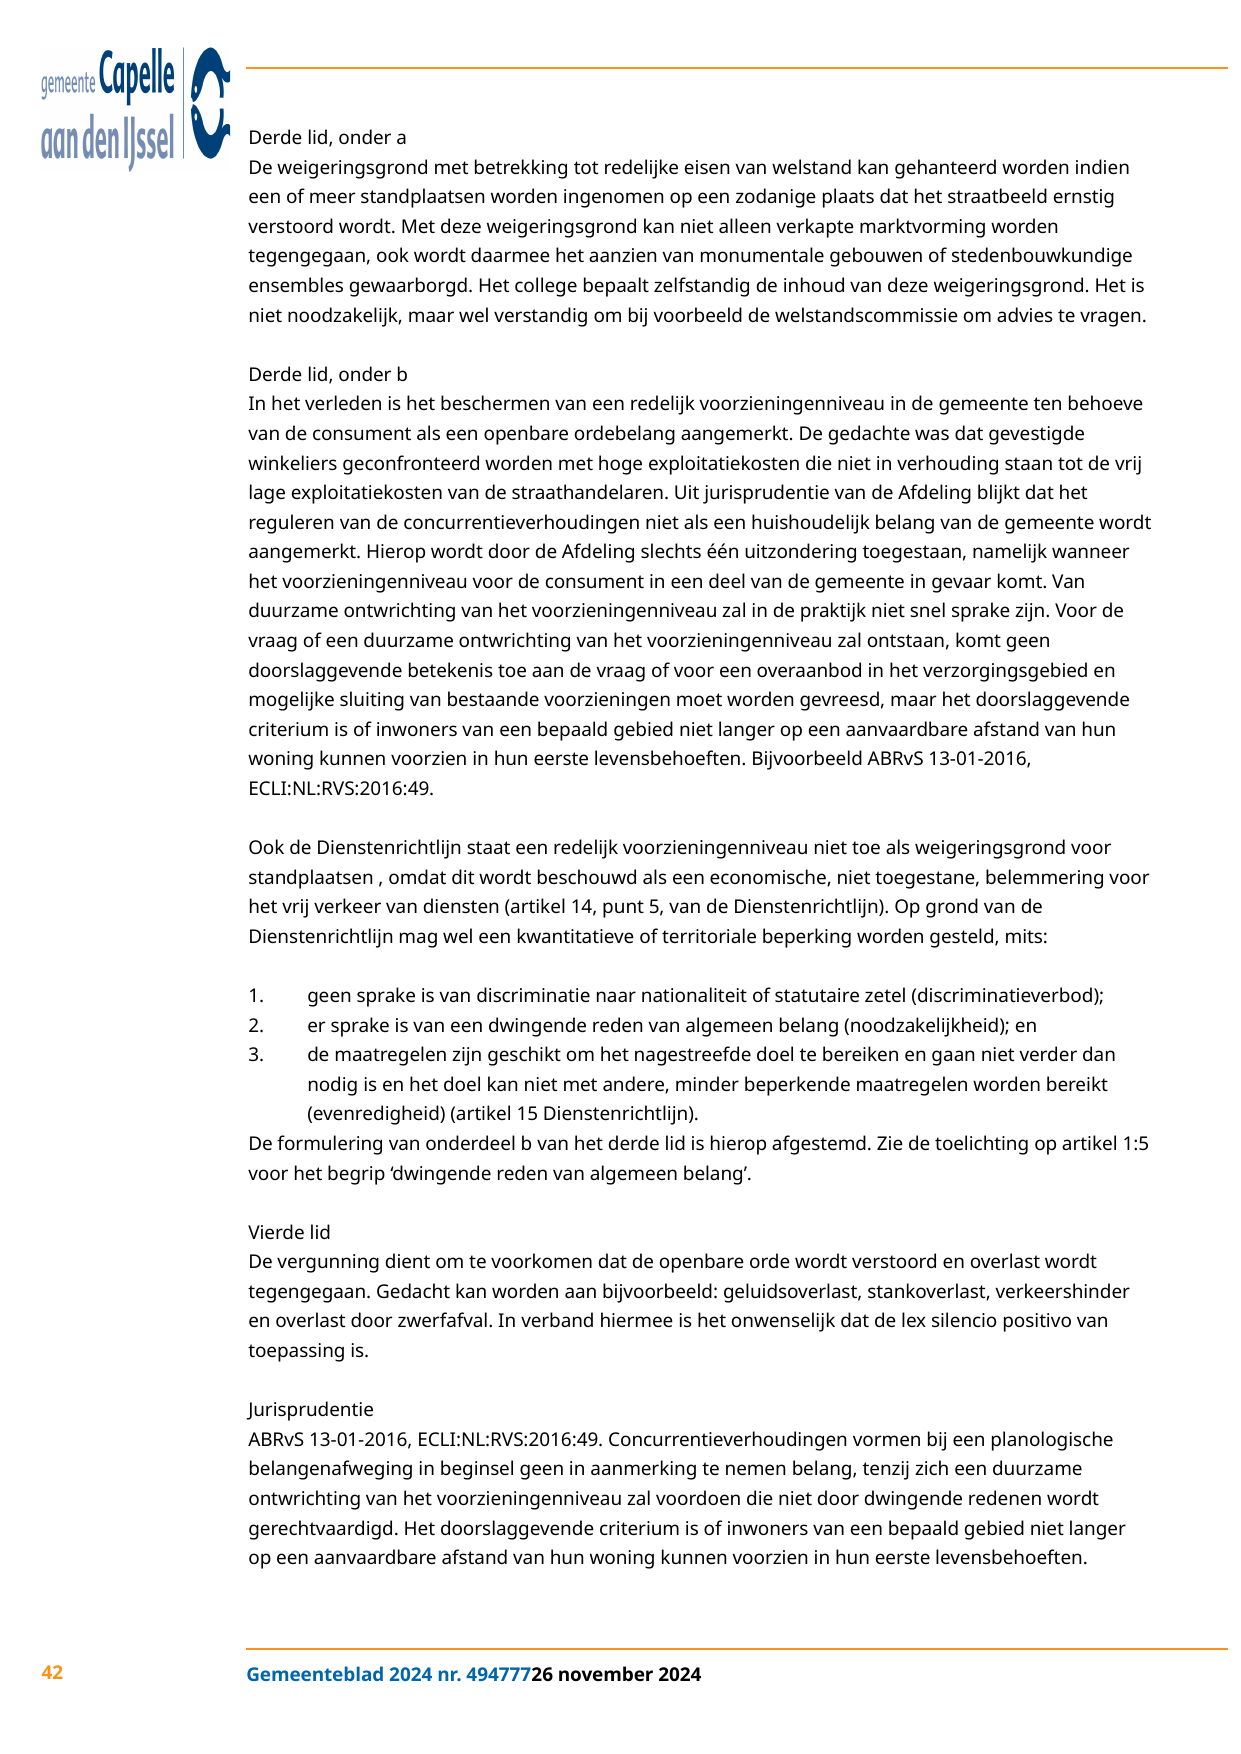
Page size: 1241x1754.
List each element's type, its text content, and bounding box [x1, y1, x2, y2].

text De vergunning dient om te voorkomen dat de openbare orde wordt verstoord en overlast wordt tegengegaan. Gedacht kan worden aan bijvoorbeeld: geluidsoverlast, stankoverlast, verkeershinder en overlast door zwerfafval. In verband hiermee is het onwenselijk dat de lex silencio positivo van toepassing is. [248, 1248, 1152, 1363]
text De weigeringsgrond met betrekking tot redelijke eisen van welstand kan gehanteerd worden indien een of meer standplaatsen worden ingenomen op een zodanige plaats dat het straatbeeld ernstig verstoord wordt. Met deze weigeringsgrond kan niet alleen verkapte marktvorming worden tegengegaan, ook wordt daarmee het aanzien van monumentale gebouwen of stedenbouwkundige ensembles gewaarborgd. Het college bepaalt zelfstandig de inhoud van deze weigeringsgrond. Het is niet noodzakelijk, maar wel verstandig om bij voorbeeld de welstandscommissie om advies te vragen. [248, 154, 1152, 328]
text Derde lid, onder a [248, 124, 1152, 150]
text De formulering van onderdeel b van het derde lid is hierop afgestemd. Zie de toelichting op artikel 1:5 voor het begrip ‘dwingende reden van algemeen belang’. [248, 1130, 1152, 1186]
text ABRvS 13-01-2016, ECLI:NL:RVS:2016:49. Concurrentieverhoudingen vormen bij een planologische belangenafweging in beginsel geen in aanmerking te nemen belang, tenzij zich een duurzame ontwrichting van het voorzieningenniveau zal voordoen die niet door dwingende redenen wordt gerechtvaardigd. Het doorslaggevende criterium is of inwoners van een bepaald gebied niet langer op een aanvaardbare afstand van hun woning kunnen voorzien in hun eerste levensbehoeften. [248, 1426, 1152, 1570]
list geen sprake is van discriminatie naar nationaliteit of statutaire zetel (discriminatieverbod); [248, 982, 1152, 1008]
list de maatregelen zijn geschikt om het nagestreefde doel te bereiken en gaan niet verder dan nodig is en het doel kan niet met andere, minder beperkende maatregelen worden bereikt (evenredigheid) (artikel 15 Dienstenrichtlijn). [248, 1041, 1152, 1126]
picture [41, 47, 231, 172]
text Ook de Dienstenrichtlijn staat een redelijk voorzieningenniveau niet toe als weigeringsgrond voor standplaatsen , omdat dit wordt beschouwd als een economische, niet toegestane, belemmering voor het vrij verkeer van diensten (artikel 14, punt 5, van de Dienstenrichtlijn). Op grond van de Dienstenrichtlijn mag wel een kwantitatieve of territoriale beperking worden gesteld, mits: [248, 834, 1152, 949]
text Jurisprudentie [248, 1396, 1152, 1422]
text Vierde lid [248, 1219, 1152, 1245]
list er sprake is van een dwingende reden van algemeen belang (noodzakelijkheid); en [248, 1012, 1152, 1038]
text Derde lid, onder b [248, 361, 1152, 387]
text In het verleden is het beschermen van een redelijk voorzieningenniveau in de gemeente ten behoeve van de consument als een openbare ordebelang aangemerkt. De gedachte was dat gevestigde winkeliers geconfronteerd worden met hoge exploitatiekosten die niet in verhouding staan tot de vrij lage exploitatiekosten van de straathandelaren. Uit jurisprudentie van de Afdeling blijkt dat het reguleren van de concurrentieverhoudingen niet als een huishoudelijk belang van de gemeente wordt aangemerkt. Hierop wordt door de Afdeling slechts één uitzondering toegestaan, namelijk wanneer het voorzieningenniveau voor de consument in een deel van de gemeente in gevaar komt. Van duurzame ontwrichting van het voorzieningenniveau zal in de praktijk niet snel sprake zijn. Voor de vraag of een duurzame ontwrichting van het voorzieningenniveau zal ontstaan, komt geen doorslaggevende betekenis toe aan de vraag of voor een overaanbod in het verzorgingsgebied en mogelijke sluiting van bestaande voorzieningen moet worden gevreesd, maar het doorslaggevende criterium is of inwoners van een bepaald gebied niet langer op een aanvaardbare afstand van hun woning kunnen voorzien in hun eerste levensbehoeften. Bijvoorbeeld ABRvS 13-01-2016, ECLI:NL:RVS:2016:49. [248, 391, 1152, 801]
